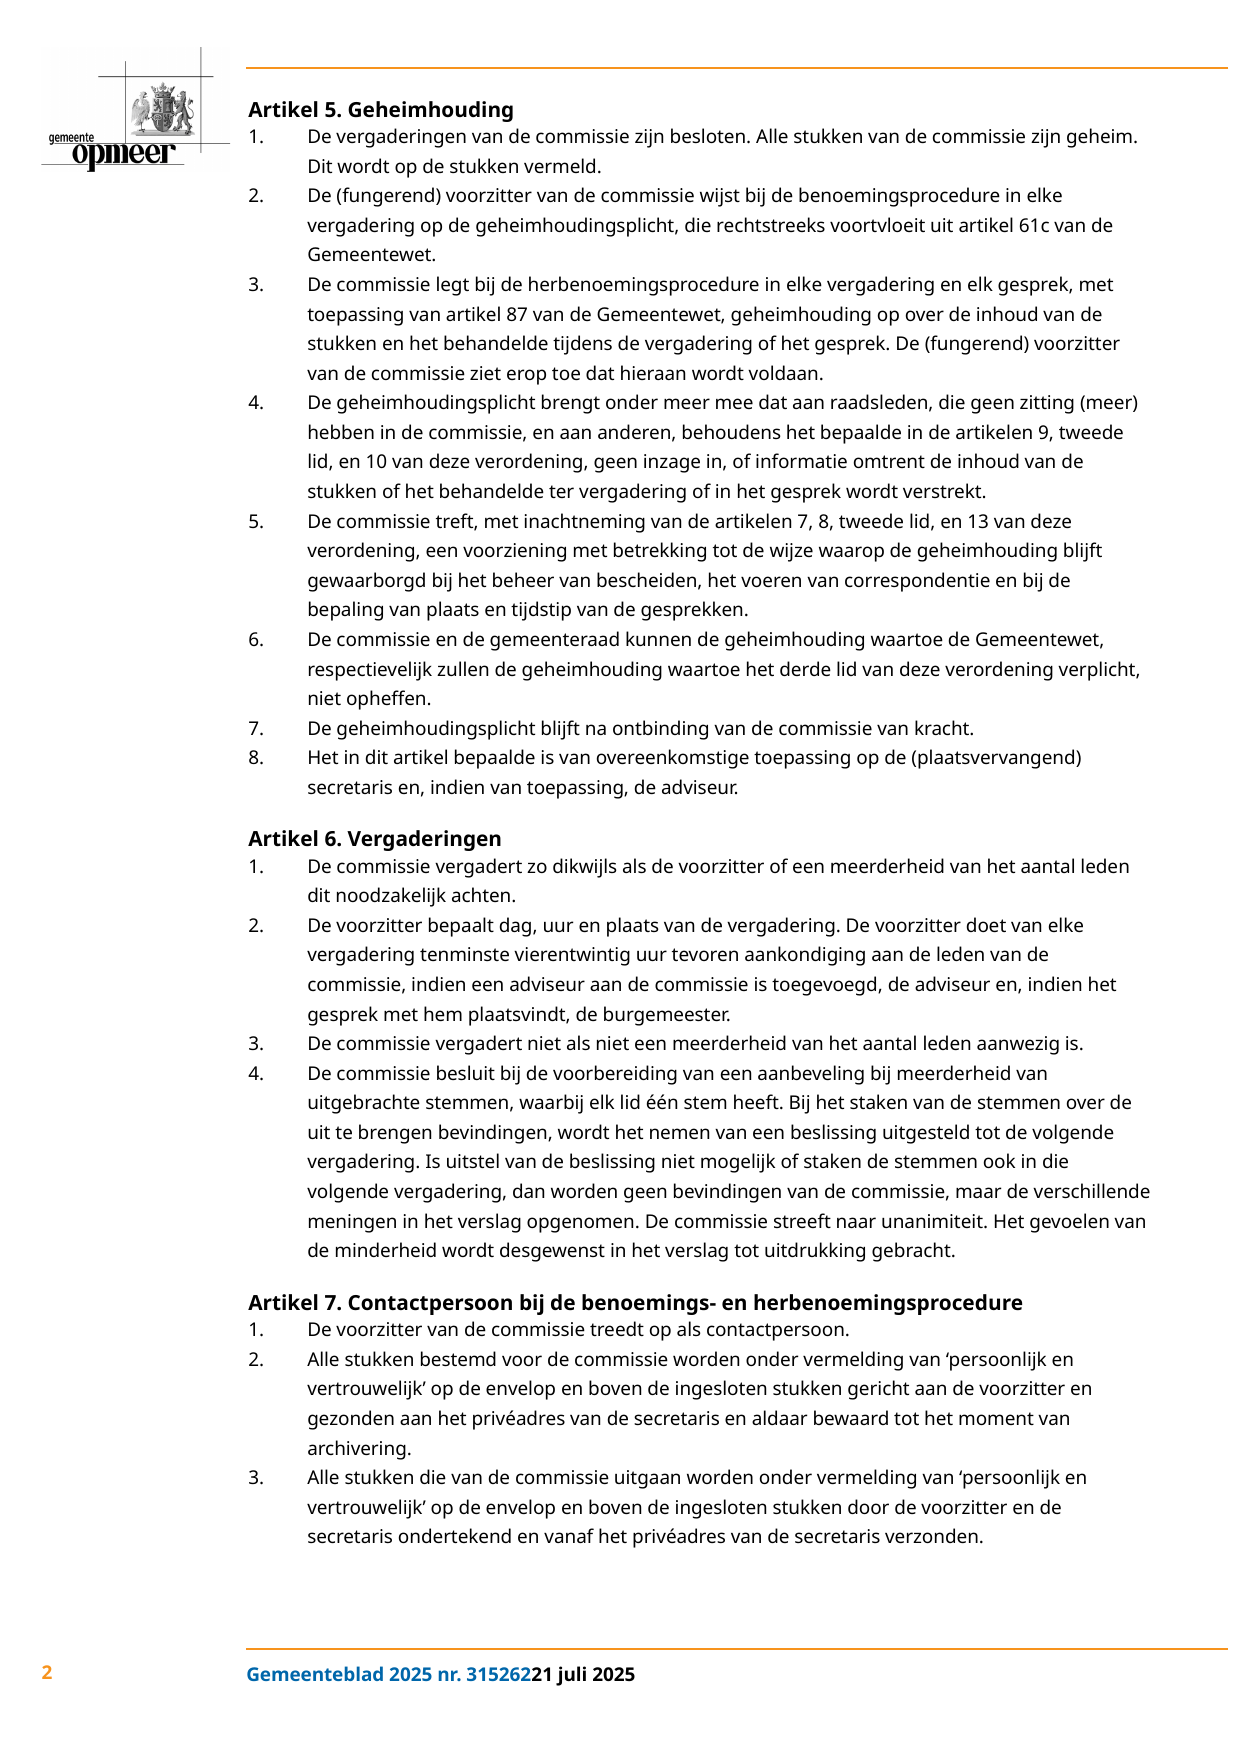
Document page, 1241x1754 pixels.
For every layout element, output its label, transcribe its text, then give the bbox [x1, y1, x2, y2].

list De commissie besluit bij de voorbereiding van een aanbeveling bij meerderheid van uitgebrachte stemmen, waarbij elk lid één stem heeft. Bij het staken van de stemmen over de uit te brengen bevindingen, wordt het nemen van een beslissing uitgesteld tot de volgende vergadering. Is uitstel van de beslissing niet mogelijk of staken de stemmen ook in die volgende vergadering, dan worden geen bevindingen van de commissie, maar de verschillende meningen in het verslag opgenomen. De commissie streeft naar unanimiteit. Het gevoelen van de minderheid wordt desgewenst in het verslag tot uitdrukking gebracht. [248, 1060, 1152, 1263]
list De voorzitter bepaalt dag, uur en plaats van de vergadering. De voorzitter doet van elke vergadering tenminste vierentwintig uur tevoren aankondiging aan de leden van de commissie, indien een adviseur aan de commissie is toegevoegd, de adviseur en, indien het gesprek met hem plaatsvindt, de burgemeester. [248, 912, 1152, 1027]
text Artikel 5. Geheimhouding [248, 95, 1152, 123]
list De (fungerend) voorzitter van de commissie wijst bij de benoemingsprocedure in elke vergadering op de geheimhoudingsplicht, die rechtstreeks voortvloeit uit artikel 61c van de Gemeentewet. [248, 182, 1152, 267]
list Alle stukken die van de commissie uitgaan worden onder vermelding van ‘persoonlijk en vertrouwelijk’ op de envelop en boven de ingesloten stukken door de voorzitter en de secretaris ondertekend en vanaf het privéadres van de secretaris verzonden. [248, 1464, 1152, 1549]
list De vergaderingen van de commissie zijn besloten. Alle stukken van de commissie zijn geheim. Dit wordt op de stukken vermeld. [248, 123, 1152, 178]
list De voorzitter van de commissie treedt op als contactpersoon. [248, 1316, 1152, 1342]
text Artikel 7. Contactpersoon bij de benoemings- en herbenoemingsprocedure [248, 1288, 1152, 1316]
list De geheimhoudingsplicht blijft na ontbinding van de commissie van kracht. [248, 715, 1152, 741]
picture [41, 47, 231, 172]
list Het in dit artikel bepaalde is van overeenkomstige toepassing op de (plaatsvervangend) secretaris en, indien van toepassing, de adviseur. [248, 744, 1152, 800]
list Alle stukken bestemd voor de commissie worden onder vermelding van ‘persoonlijk en vertrouwelijk’ op de envelop en boven de ingesloten stukken gericht aan de voorzitter en gezonden aan het privéadres van de secretaris en aldaar bewaard tot het moment van archivering. [248, 1346, 1152, 1460]
text Artikel 6. Vergaderingen [248, 824, 1152, 853]
list De geheimhoudingsplicht brengt onder meer mee dat aan raadsleden, die geen zitting (meer) hebben in de commissie, en aan anderen, behoudens het bepaalde in de artikelen 9, tweede lid, en 10 van deze verordening, geen inzage in, of informatie omtrent de inhoud van de stukken of het behandelde ter vergadering of in het gesprek wordt verstrekt. [248, 389, 1152, 504]
list De commissie vergadert zo dikwijls als de voorzitter of een meerderheid van het aantal leden dit noodzakelijk achten. [248, 853, 1152, 908]
list De commissie legt bij de herbenoemingsprocedure in elke vergadering en elk gesprek, met toepassing van artikel 87 van de Gemeentewet, geheimhouding op over de inhoud van de stukken en het behandelde tijdens de vergadering of het gesprek. De (fungerend) voorzitter van de commissie ziet erop toe dat hieraan wordt voldaan. [248, 271, 1152, 386]
list De commissie vergadert niet als niet een meerderheid van het aantal leden aanwezig is. [248, 1030, 1152, 1056]
list De commissie en de gemeenteraad kunnen de geheimhouding waartoe de Gemeentewet, respectievelijk zullen de geheimhouding waartoe het derde lid van deze verordening verplicht, niet opheffen. [248, 626, 1152, 711]
list De commissie treft, met inachtneming van de artikelen 7, 8, tweede lid, en 13 van deze verordening, een voorziening met betrekking tot de wijze waarop de geheimhouding blijft gewaarborgd bij het beheer van bescheiden, het voeren van correspondentie en bij de bepaling van plaats en tijdstip van de gesprekken. [248, 508, 1152, 622]
